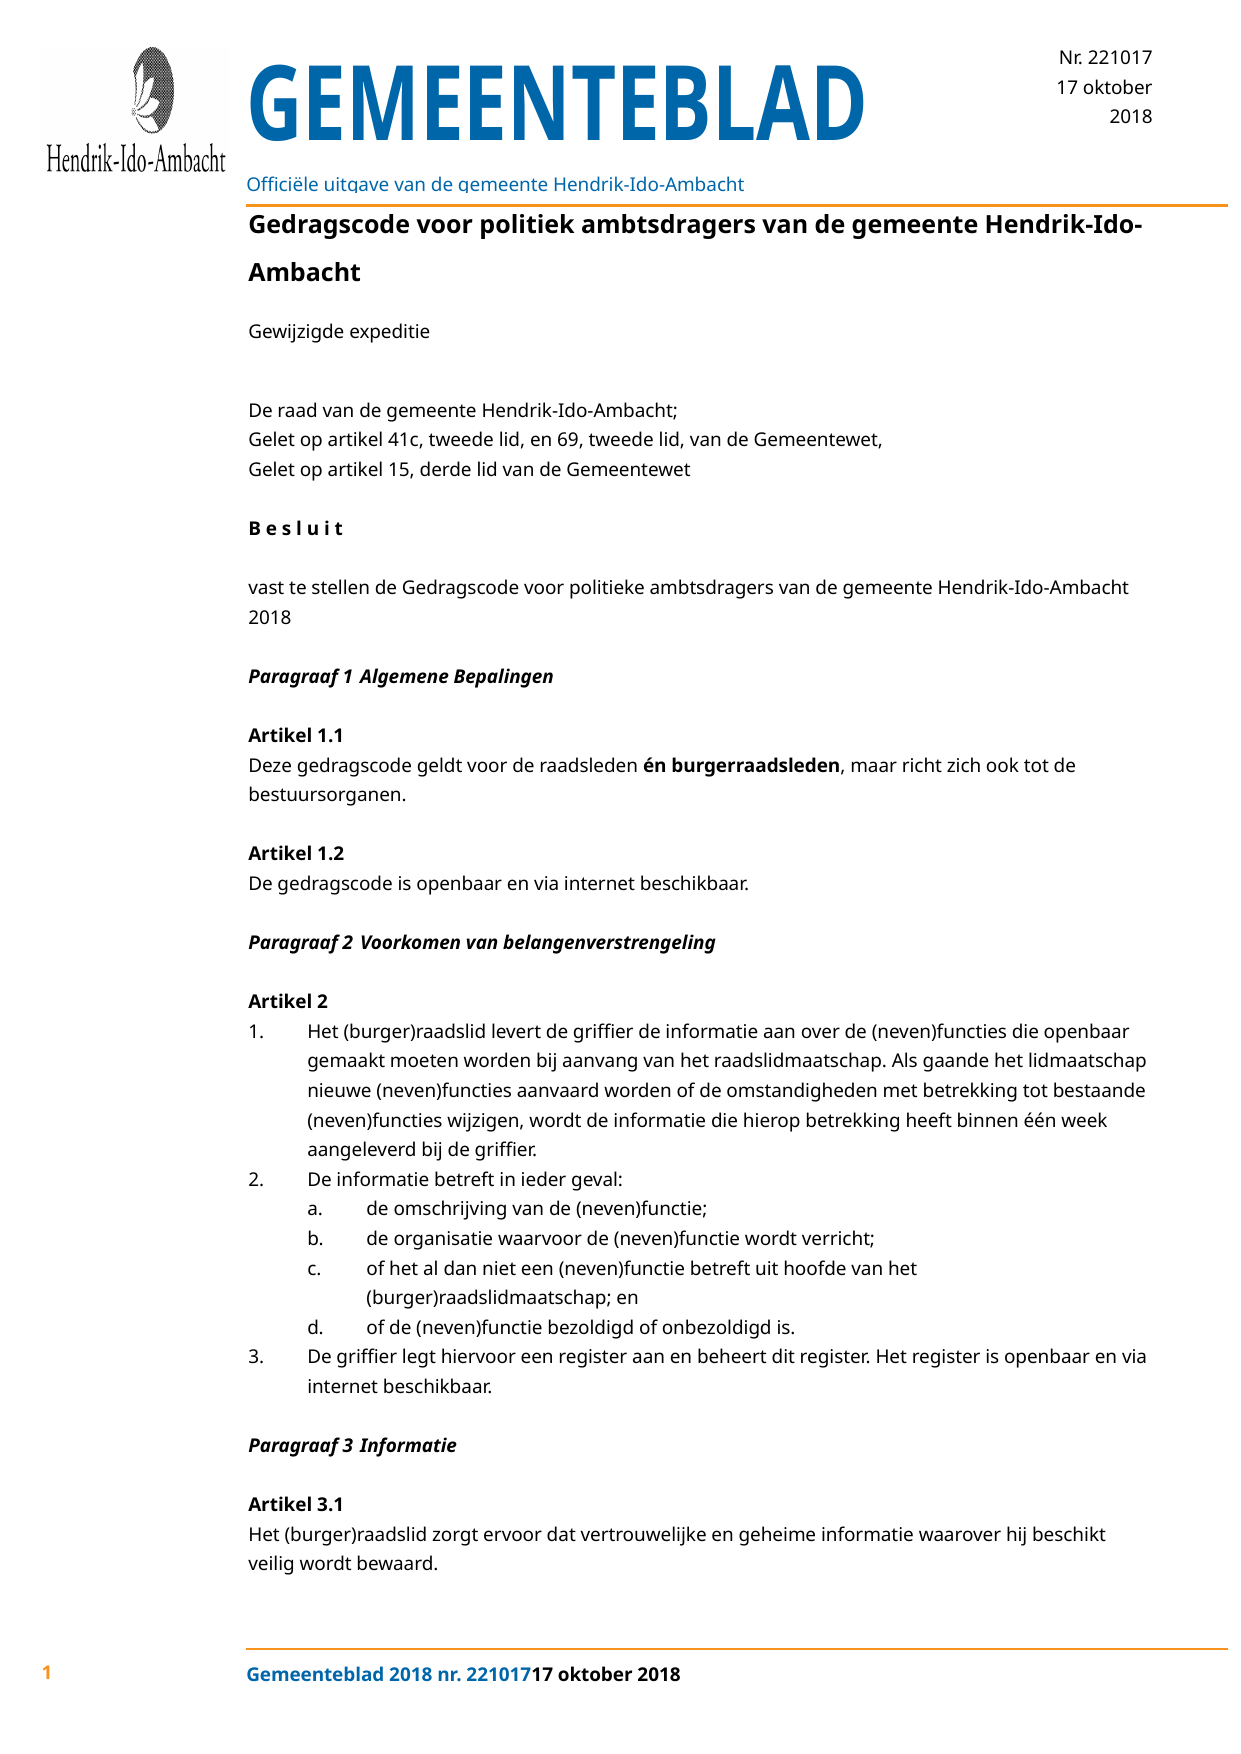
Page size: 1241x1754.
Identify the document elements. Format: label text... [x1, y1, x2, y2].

text Artikel 1.1 [248, 722, 1152, 748]
text B e s l u i t [248, 515, 1152, 541]
list De informatie betreft in ieder geval: [248, 1166, 1152, 1192]
list De griffier legt hiervoor een register aan en beheert dit register. Het register is openbaar en via internet beschikbaar. [248, 1343, 1152, 1399]
text Deze gedragscode geldt voor de raadsleden én burgerraadsleden, maar richt zich ook tot de bestuursorganen. [248, 752, 1152, 807]
text De gedragscode is openbaar en via internet beschikbaar. [248, 870, 1152, 896]
text Gewijzigde expeditie [248, 318, 1152, 344]
text Het (burger)raadslid zorgt ervoor dat vertrouwelijke en geheime informatie waarover hij beschikt veilig wordt bewaard. [248, 1521, 1152, 1576]
text Paragraaf 1 Algemene Bepalingen [248, 663, 1152, 689]
text Gedragscode voor politiek ambtsdragers van de gemeente Hendrik-Ido-Ambacht [248, 207, 1152, 288]
text Artikel 2 [248, 988, 1152, 1014]
text Gelet op artikel 41c, tweede lid, en 69, tweede lid, van de Gemeentewet, [248, 426, 1152, 452]
picture [41, 47, 231, 172]
text Artikel 3.1 [248, 1491, 1152, 1517]
text Paragraaf 3 Informatie [248, 1432, 1152, 1458]
list de omschrijving van de (neven)functie; [307, 1196, 1152, 1221]
text Paragraaf 2 Voorkomen van belangenverstrengeling [248, 929, 1152, 955]
list of het al dan niet een (neven)functie betreft uit hoofde van het (burger)raadslidmaatschap; en [307, 1255, 1152, 1310]
list de organisatie waarvoor de (neven)functie wordt verricht; [307, 1225, 1152, 1251]
text Gelet op artikel 15, derde lid van de Gemeentewet [248, 456, 1152, 482]
text Artikel 1.2 [248, 841, 1152, 866]
list Het (burger)raadslid levert de griffier de informatie aan over de (neven)functies die openbaar gemaakt moe­ten worden bij aanvang van het raadslidmaatschap. Als gaande het lidmaatschap nieuwe (ne­ven)functies aanvaard worden of de omstandigheden met betrekking tot bestaande (neven)functies wijzigen, wordt de informatie die hierop betrekking heeft binnen één week aangeleverd bij de griffier. [248, 1018, 1152, 1162]
text vast te stellen de Gedragscode voor politieke ambtsdragers van de gemeente Hendrik-Ido-Ambacht 2018 [248, 574, 1152, 629]
text De raad van de gemeente Hendrik-Ido-Ambacht; [248, 397, 1152, 422]
list of de (neven)functie bezoldigd of onbezoldigd is. [307, 1314, 1152, 1339]
